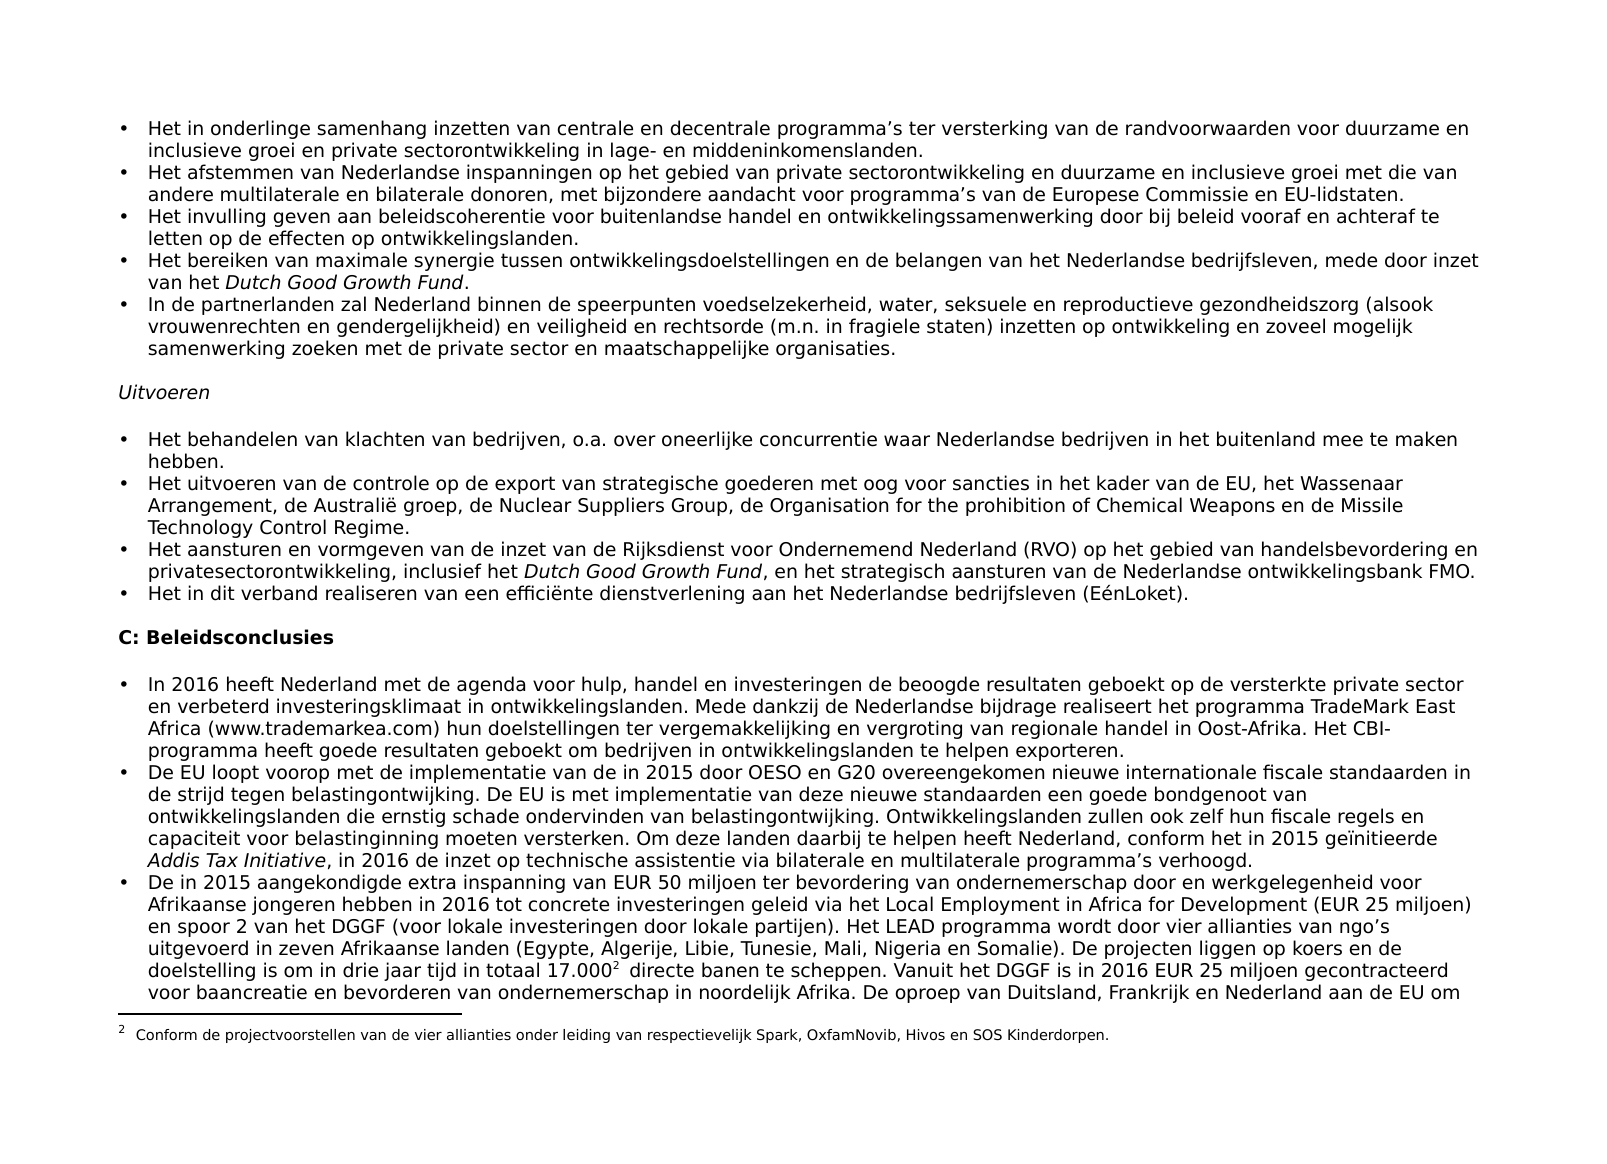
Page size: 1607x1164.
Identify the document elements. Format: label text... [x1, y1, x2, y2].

text • De EU loopt voorop met de implementatie van de in 2015 door OESO en G20 overeengekomen nieuwe internationale fiscale standaarden in de strijd tegen belastingontwijking. De EU is met implementatie van deze nieuwe standaarden een goede bondgenoot van ontwikkelingslanden die ernstig schade ondervinden van belastingontwijking. Ontwikkelingslanden zullen ook zelf hun fiscale regels en capaciteit voor belastinginning moeten versterken. Om deze landen daarbij te helpen heeft Nederland, conform het in 2015 geïnitieerde Addis Tax Initiative, in 2016 de inzet op technische assistentie via bilaterale en multilaterale programma’s verhoogd. [118, 762, 1488, 872]
text • Het aansturen en vormgeven van de inzet van de Rijksdienst voor Ondernemend Nederland (RVO) op het gebied van handelsbevordering en privatesectorontwikkeling, inclusief het Dutch Good Growth Fund, en het strategisch aansturen van de Nederlandse ontwikkelingsbank FMO. [118, 539, 1488, 583]
text • Het in onderlinge samenhang inzetten van centrale en decentrale programma’s ter versterking van de randvoorwaarden voor duurzame en inclusieve groei en private sectorontwikkeling in lage- en middeninkomenslanden. [118, 118, 1488, 162]
text • Het uitvoeren van de controle op de export van strategische goederen met oog voor sancties in het kader van de EU, het Wassenaar Arrangement, de Australië groep, de Nuclear Suppliers Group, de Organisation for the prohibition of Chemical Weapons en de Missile Technology Control Regime. [118, 473, 1488, 539]
text • In de partnerlanden zal Nederland binnen de speerpunten voedselzekerheid, water, seksuele en reproductieve gezondheidszorg (alsook vrouwenrechten en gendergelijkheid) en veiligheid en rechtsorde (m.n. in fragiele staten) inzetten op ontwikkeling en zoveel mogelijk samenwerking zoeken met de private sector en maatschappelijke organisaties. [118, 294, 1488, 360]
text • Het invulling geven aan beleidscoherentie voor buitenlandse handel en ontwikkelingssamenwerking door bij beleid vooraf en achteraf te letten op de effecten op ontwikkelingslanden. [118, 206, 1488, 250]
text • Het bereiken van maximale synergie tussen ontwikkelingsdoelstellingen en de belangen van het Nederlandse bedrijfsleven, mede door inzet van het Dutch Good Growth Fund. [118, 250, 1488, 294]
subtitle Uitvoeren [118, 382, 1488, 404]
text • Het behandelen van klachten van bedrijven, o.a. over oneerlijke concurrentie waar Nederlandse bedrijven in het buitenland mee te maken hebben. [118, 429, 1488, 473]
text • Het afstemmen van Nederlandse inspanningen op het gebied van private sectorontwikkeling en duurzame en inclusieve groei met die van andere multilaterale en bilaterale donoren, met bijzondere aandacht voor programma’s van de Europese Commissie en EU-lidstaten. [118, 162, 1488, 206]
text • De in 2015 aangekondigde extra inspanning van EUR 50 miljoen ter bevordering van ondernemerschap door en werkgelegenheid voor Afrikaanse jongeren hebben in 2016 tot concrete investeringen geleid via het Local Employment in Africa for Development (EUR 25 miljoen) en spoor 2 van het DGGF (voor lokale investeringen door lokale partijen). Het LEAD programma wordt door vier allianties van ngo’s uitgevoerd in zeven Afrikaanse landen (Egypte, Algerije, Libie, Tunesie, Mali, Nigeria en Somalie). De projecten liggen op koers en de doelstelling is om in drie jaar tijd in totaal 17.000 directe banen te scheppen. Vanuit het DGGF is in 2016 EUR 25 miljoen gecontracteerd voor baancreatie en bevorderen van ondernemerschap in noordelijk Afrika. De oproep van Duitsland, Frankrijk en Nederland aan de EU om [118, 872, 1488, 1004]
text • Het in dit verband realiseren van een efficiënte dienstverlening aan het Nederlandse bedrijfsleven (EénLoket). [118, 583, 1488, 605]
text Conform de projectvoorstellen van de vier allianties onder leiding van respectievelijk Spark, OxfamNovib, Hivos en SOS Kinderdorpen. [118, 1023, 1488, 1045]
subtitle C: Beleidsconclusies [118, 627, 1488, 649]
text • In 2016 heeft Nederland met de agenda voor hulp, handel en investeringen de beoogde resultaten geboekt op de versterkte private sector en verbeterd investeringsklimaat in ontwikkelingslanden. Mede dankzij de Nederlandse bijdrage realiseert het programma TradeMark East Africa (www.trademarkea.com) hun doelstellingen ter vergemakkelijking en vergroting van regionale handel in Oost-Afrika. Het CBI-programma heeft goede resultaten geboekt om bedrijven in ontwikkelingslanden te helpen exporteren. [118, 674, 1488, 762]
